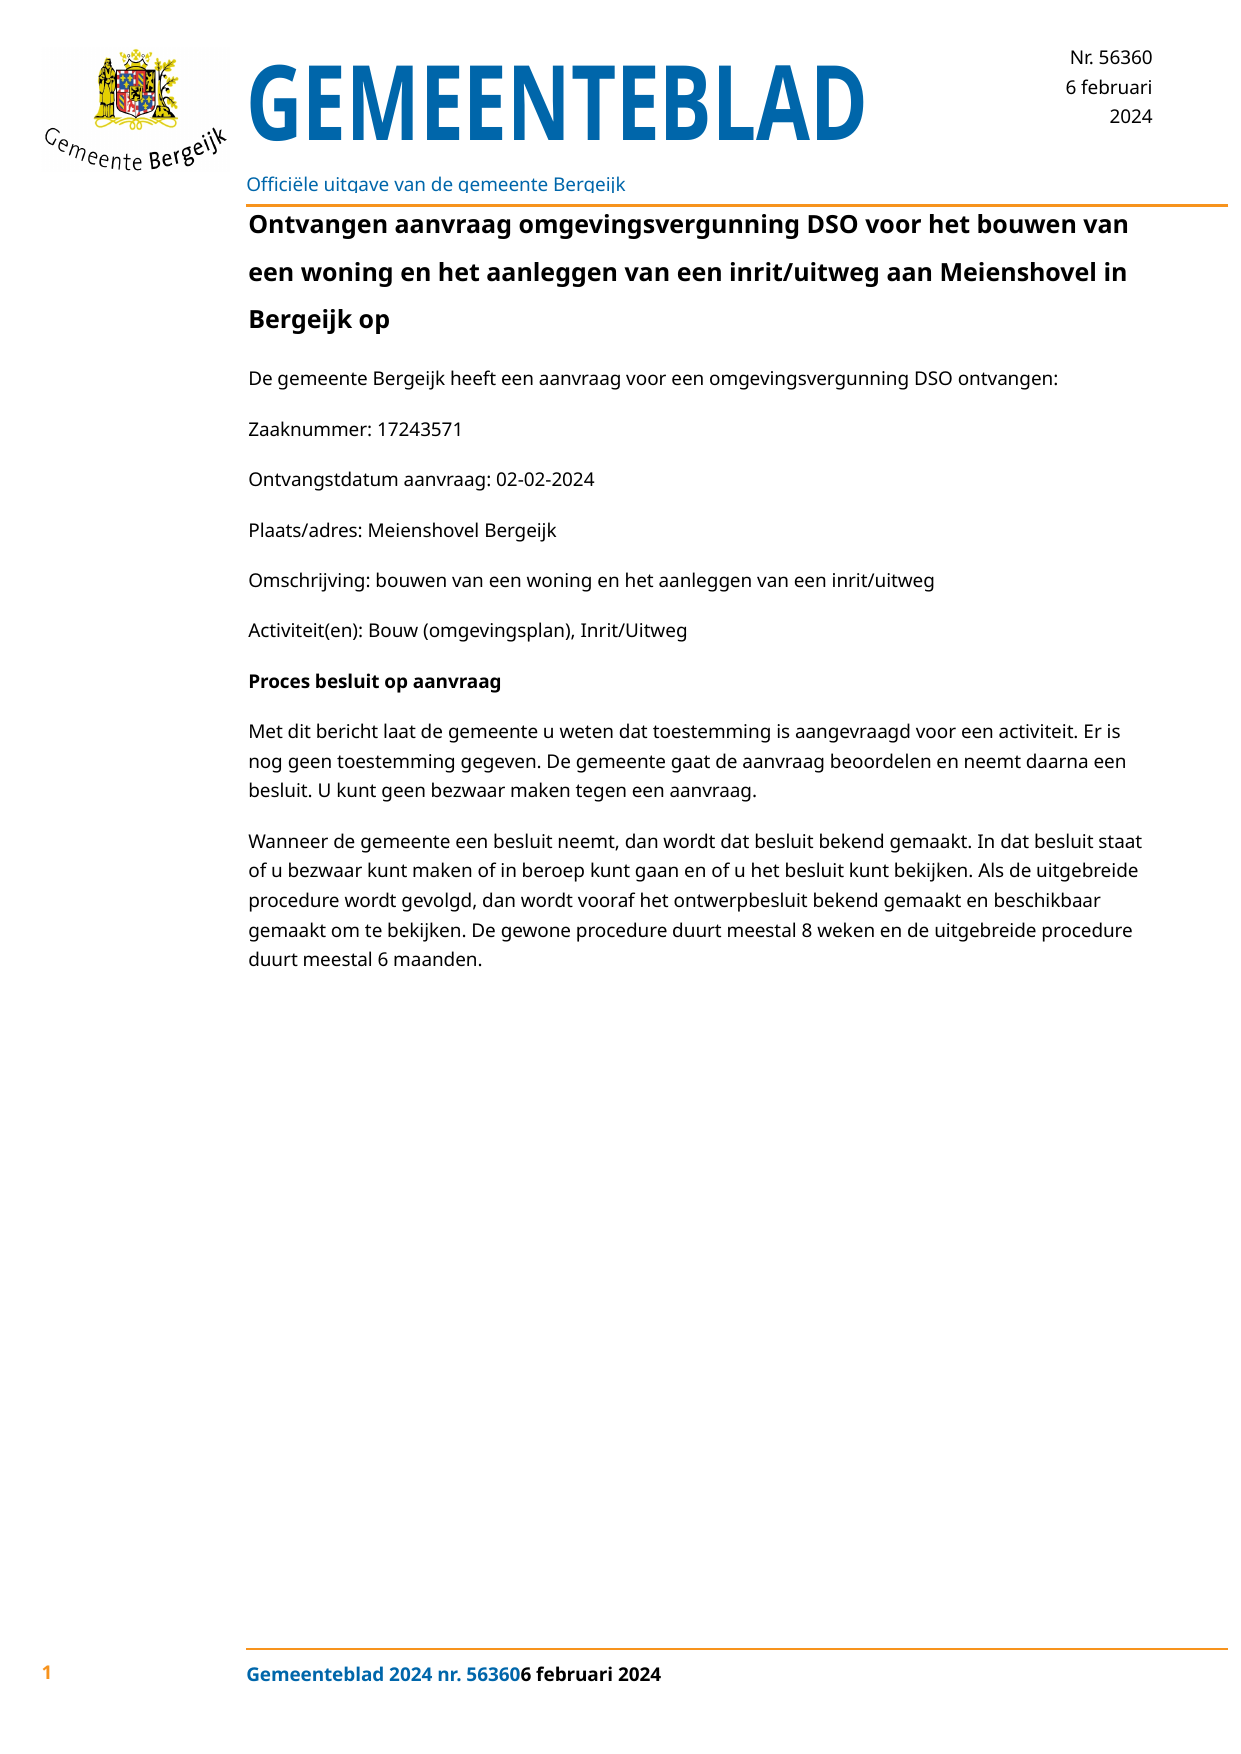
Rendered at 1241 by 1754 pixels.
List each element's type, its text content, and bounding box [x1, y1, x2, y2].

text Proces besluit op aanvraag [248, 668, 1152, 694]
text Met dit bericht laat de gemeente u weten dat toestemming is aangevraagd voor een activiteit. Er is nog geen toestemming gegeven. De gemeente gaat de aanvraag beoordelen en neemt daarna een besluit. U kunt geen bezwaar maken tegen een aanvraag. [248, 718, 1152, 803]
text Activiteit(en): Bouw (omgevingsplan), Inrit/Uitweg [248, 618, 1152, 643]
text Plaats/adres: Meienshovel Bergeijk [248, 517, 1152, 542]
picture [41, 47, 231, 172]
text Omschrijving: bouwen van een woning en het aanleggen van een inrit/uitweg [248, 567, 1152, 593]
text Zaaknummer: 17243571 [248, 416, 1152, 442]
text Ontvangen aanvraag omgevingsvergunning DSO voor het bouwen van een woning en het aanleggen van een inrit/uitweg aan Meienshovel in Bergeijk op [248, 207, 1152, 336]
text Ontvangstdatum aanvraag: 02-02-2024 [248, 466, 1152, 492]
text De gemeente Bergeijk heeft een aanvraag voor een omgevingsvergunning DSO ontvangen: [248, 366, 1152, 391]
text Wanneer de gemeente een besluit neemt, dan wordt dat besluit bekend gemaakt. In dat besluit staat of u bezwaar kunt maken of in beroep kunt gaan en of u het besluit kunt bekijken. Als de uitgebreide procedure wordt gevolgd, dan wordt vooraf het ontwerpbesluit bekend gemaakt en beschikbaar gemaakt om te bekijken. De gewone procedure duurt meestal 8 weken en de uitgebreide procedure duurt meestal 6 maanden. [248, 828, 1152, 972]
